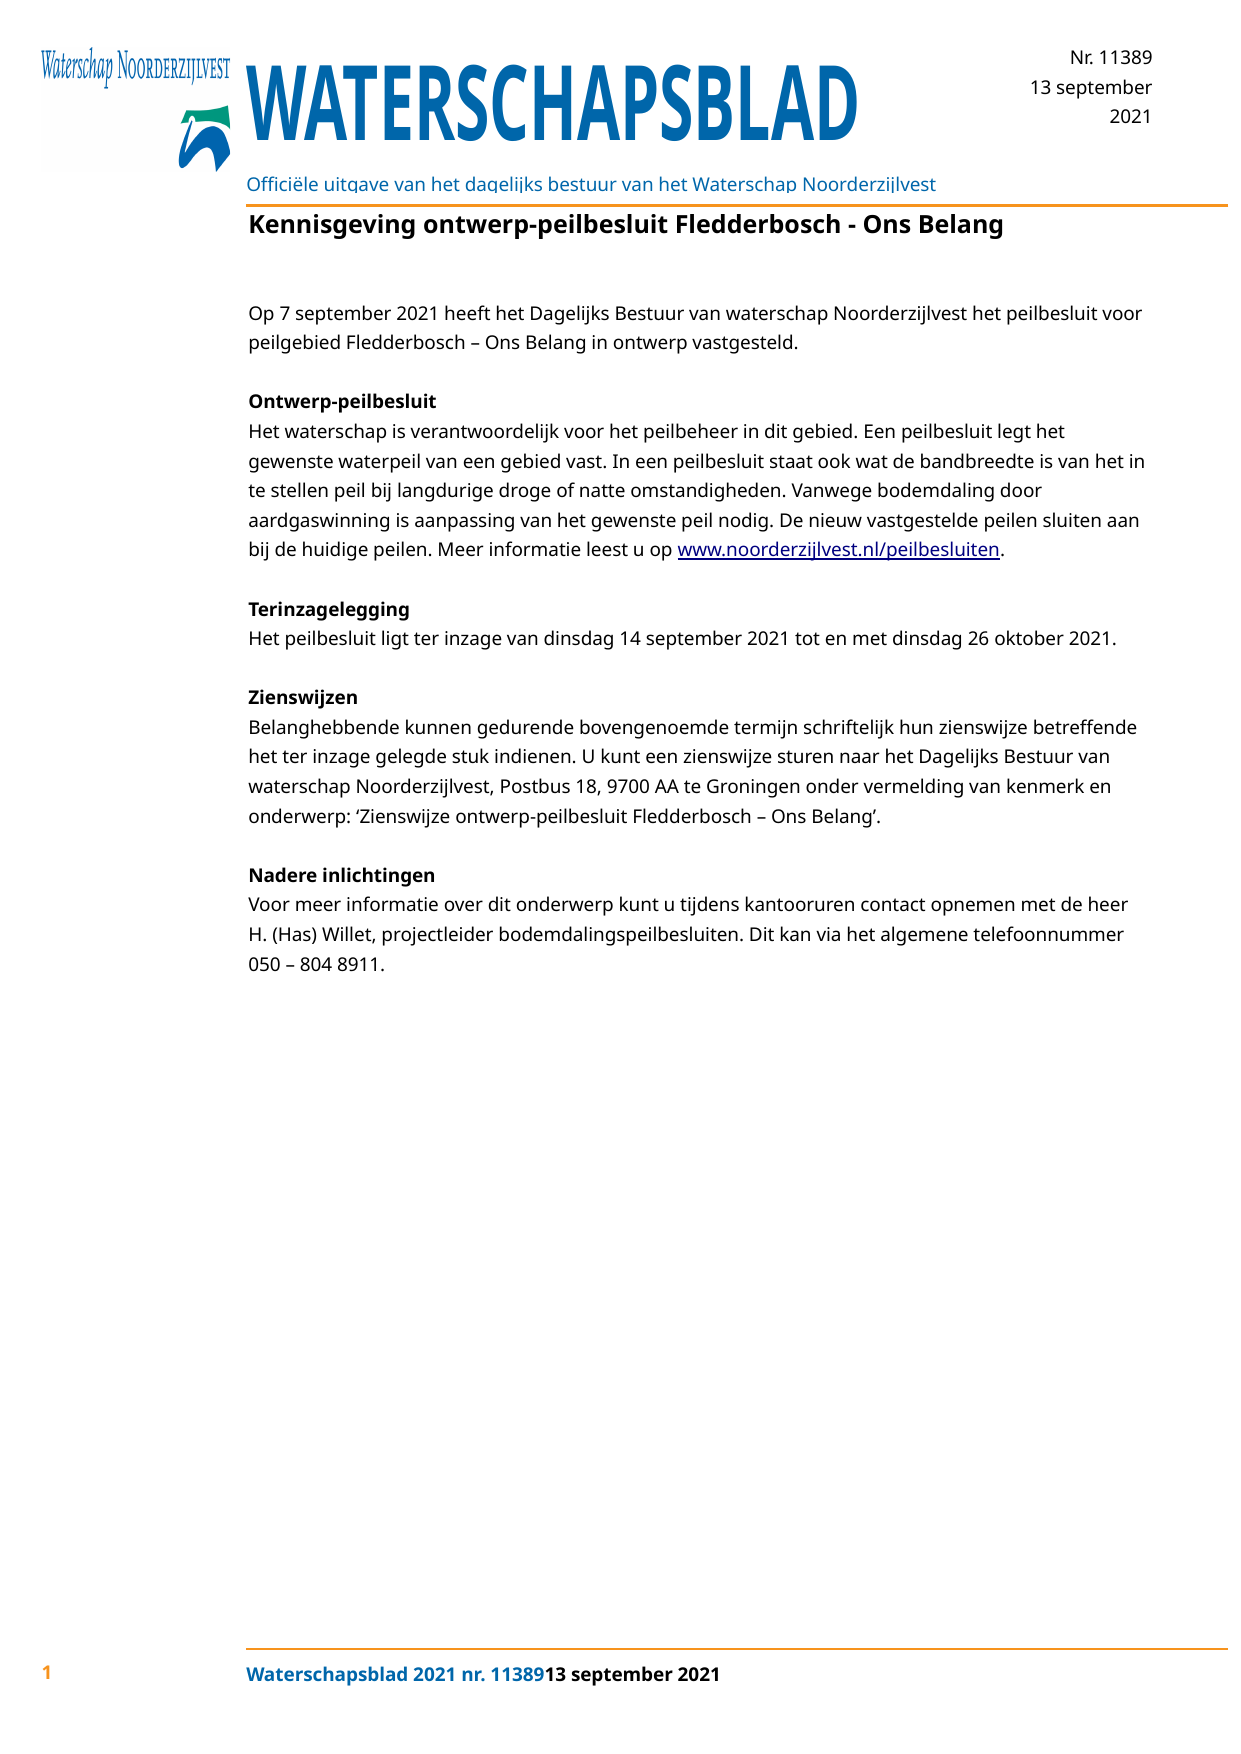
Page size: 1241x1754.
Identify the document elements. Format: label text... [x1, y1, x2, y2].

text Nadere inlichtingen [248, 862, 1152, 888]
text Terinzagelegging [248, 596, 1152, 621]
text Belanghebbende kunnen gedurende bovengenoemde termijn schriftelijk hun zienswijze betreffende het ter inzage gelegde stuk indienen. U kunt een zienswijze sturen naar het Dagelijks Bestuur van waterschap Noorderzijlvest, Postbus 18, 9700 AA te Groningen onder vermelding van kenmerk en onderwerp: ‘Zienswijze ontwerp-peilbesluit Fledderbosch – Ons Belang’. [248, 714, 1152, 828]
text Op 7 september 2021 heeft het Dagelijks Bestuur van waterschap Noorderzijlvest het peilbesluit voor peilgebied Fledderbosch – Ons Belang in ontwerp vastgesteld. [248, 300, 1152, 355]
text Ontwerp-peilbesluit [248, 389, 1152, 414]
picture [41, 47, 231, 172]
text Het waterschap is verantwoordelijk voor het peilbeheer in dit gebied. Een peilbesluit legt het gewenste waterpeil van een gebied vast. In een peilbesluit staat ook wat de bandbreedte is van het in te stellen peil bij langdurige droge of natte omstandigheden. Vanwege bodemdaling door aardgaswinning is aanpassing van het gewenste peil nodig. De nieuw vastgestelde peilen sluiten aan bij de huidige peilen. Meer informatie leest u op www.noorderzijlvest.nl/peilbesluiten. [248, 418, 1152, 562]
text Kennisgeving ontwerp-peilbesluit Fledderbosch - Ons Belang [248, 207, 1152, 241]
text Voor meer informatie over dit onderwerp kunt u tijdens kantooruren contact opnemen met de heer H. (Has) Willet, projectleider bodemdalingspeilbesluiten. Dit kan via het algemene telefoonnummer 050 – 804 8911. [248, 892, 1152, 976]
text Zienswijzen [248, 684, 1152, 710]
text Het peilbesluit ligt ter inzage van dinsdag 14 september 2021 tot en met dinsdag 26 oktober 2021. [248, 625, 1152, 651]
